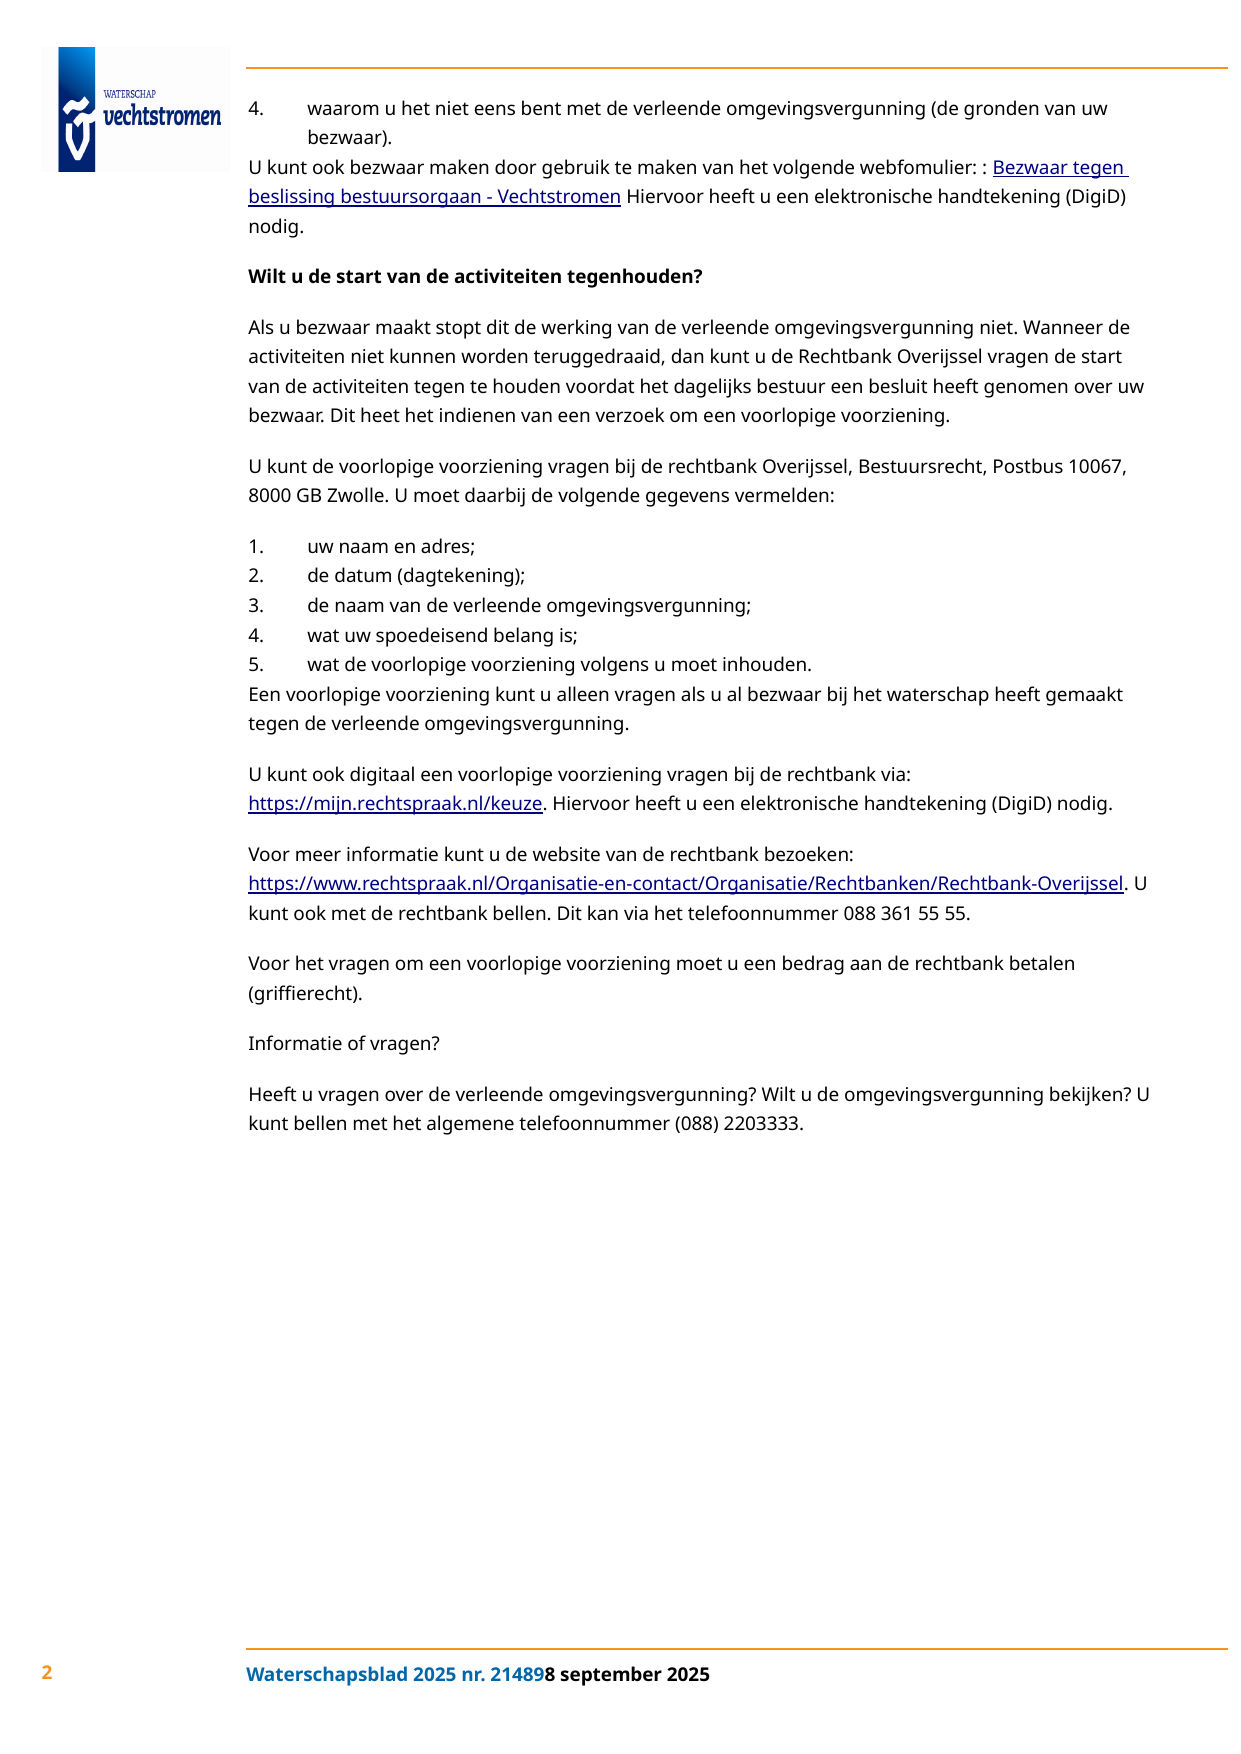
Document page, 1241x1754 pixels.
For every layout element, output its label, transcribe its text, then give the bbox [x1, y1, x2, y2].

text U kunt ook bezwaar maken door gebruik te maken van het volgende webfomulier: : Bezwaar tegen beslissing bestuursorgaan - Vechtstromen Hiervoor heeft u een elektronische handtekening (DigiD) nodig. [248, 154, 1152, 239]
list waarom u het niet eens bent met de verleende omgevingsvergunning (de gronden van uw bezwaar). [248, 95, 1152, 150]
text Wilt u de start van de activiteiten tegenhouden? [248, 263, 1152, 289]
list uw naam en adres; [248, 533, 1152, 559]
text Voor het vragen om een voorlopige voorziening moet u een bedrag aan de rechtbank betalen (griffierecht). [248, 951, 1152, 1006]
list wat uw spoedeisend belang is; [248, 622, 1152, 648]
text Als u bezwaar maakt stopt dit de werking van de verleende omgevingsvergunning niet. Wanneer de activiteiten niet kunnen worden teruggedraaid, dan kunt u de Rechtbank Overijssel vragen de start van de activiteiten tegen te houden voordat het dagelijks bestuur een besluit heeft genomen over uw bezwaar. Dit heet het indienen van een verzoek om een voorlopige voorziening. [248, 314, 1152, 428]
text Informatie of vragen? [248, 1031, 1152, 1056]
list wat de voorlopige voorziening volgens u moet inhouden. [248, 651, 1152, 677]
list de naam van de verleende omgevingsvergunning; [248, 592, 1152, 618]
text U kunt ook digitaal een voorlopige voorziening vragen bij de rechtbank via: https://mijn.rechtspraak.nl/keuze. Hiervoor heeft u een elektronische handtekening (DigiD) nodig. [248, 761, 1152, 816]
text U kunt de voorlopige voorziening vragen bij de rechtbank Overijssel, Bestuursrecht, Postbus 10067, 8000 GB Zwolle. U moet daarbij de volgende gegevens vermelden: [248, 453, 1152, 508]
text Voor meer informatie kunt u de website van de rechtbank bezoeken: https://www.rechtspraak.nl/Organisatie-en-contact/Organisatie/Rechtbanken/Rechtbank-Overijssel. U kunt ook met de rechtbank bellen. Dit kan via het telefoonnummer 088 361 55 55. [248, 841, 1152, 926]
text Heeft u vragen over de verleende omgevingsvergunning? Wilt u de omgevingsvergunning bekijken? U kunt bellen met het algemene telefoonnummer (088) 2203333. [248, 1081, 1152, 1136]
list de datum (dagtekening); [248, 563, 1152, 588]
text Een voorlopige voorziening kunt u alleen vragen als u al bezwaar bij het waterschap heeft gemaakt tegen de verleende omgevingsvergunning. [248, 681, 1152, 736]
picture [41, 47, 231, 172]
